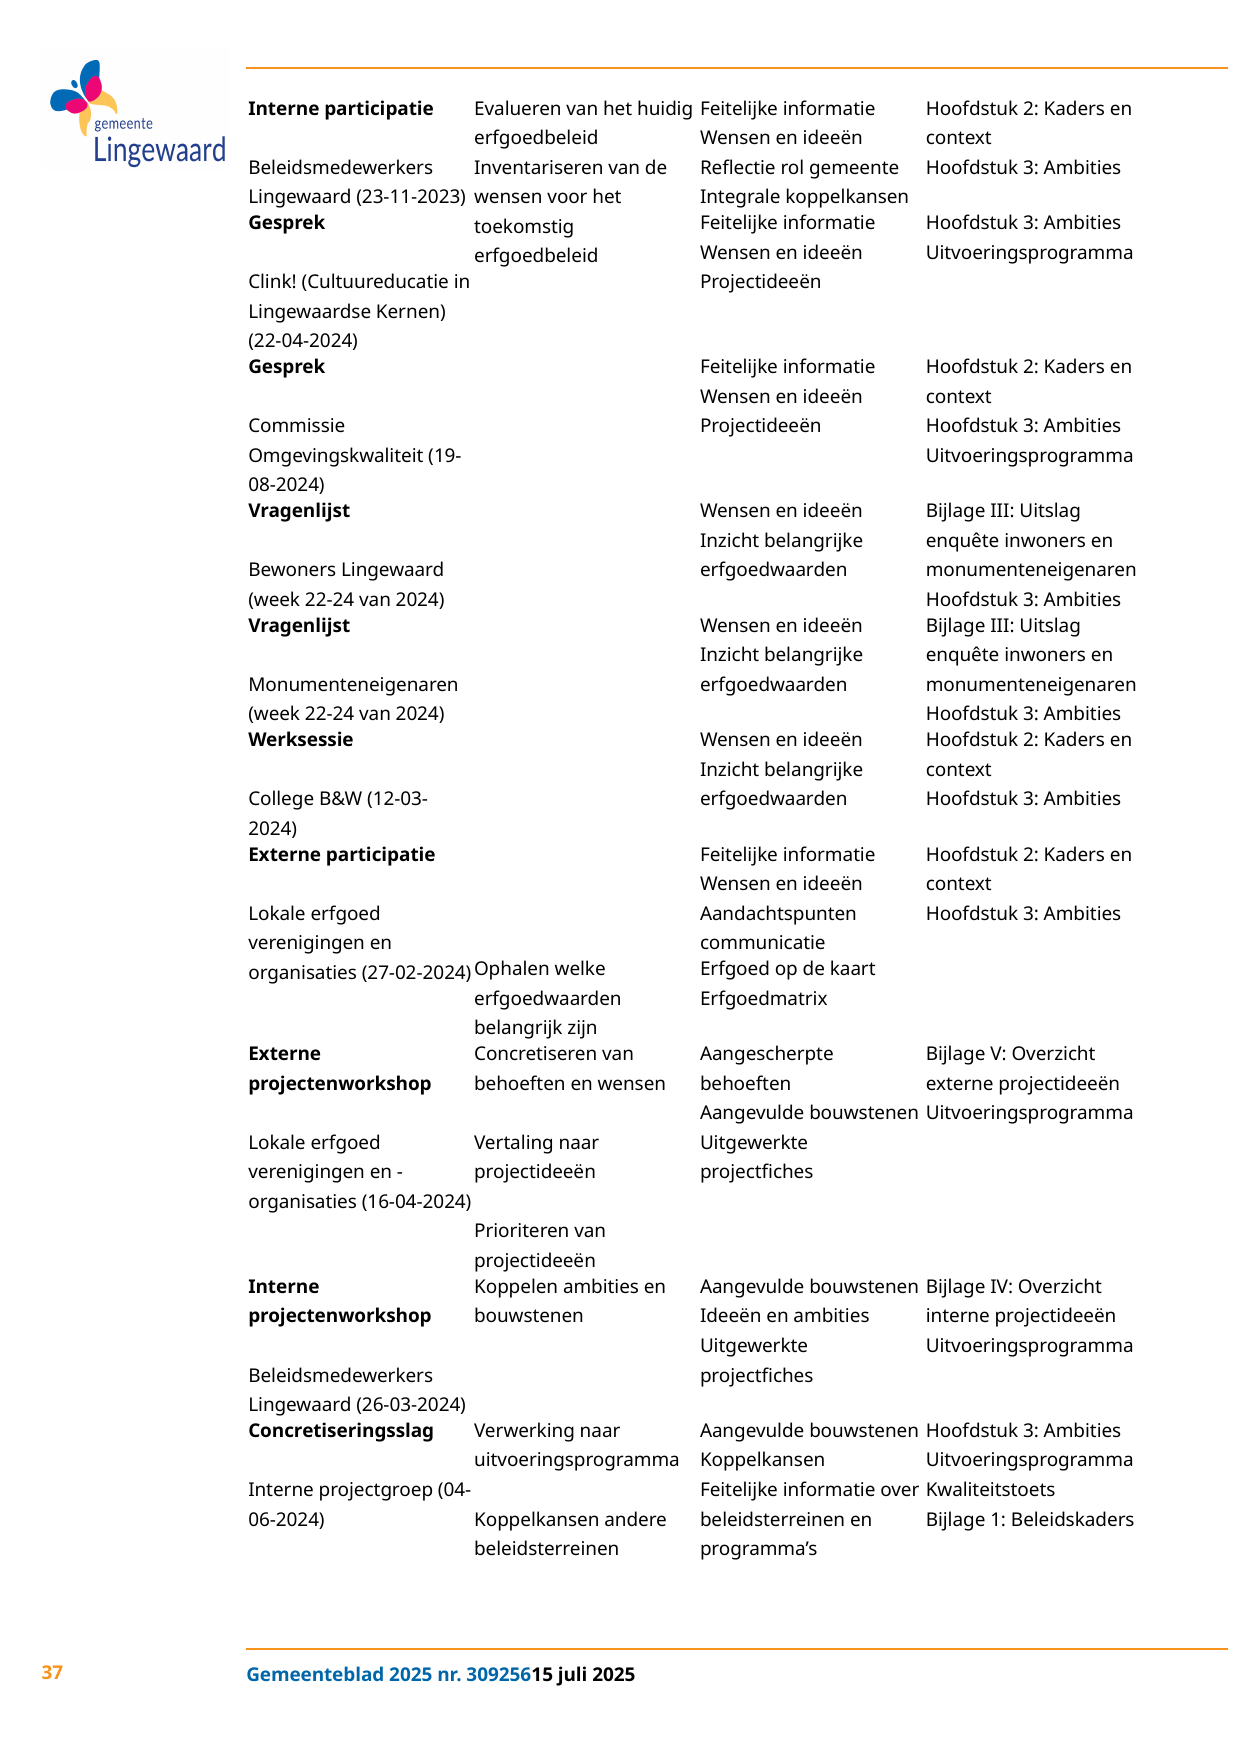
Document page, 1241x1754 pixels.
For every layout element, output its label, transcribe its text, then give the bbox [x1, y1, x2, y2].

table_cell Concretiseren van behoeften en wensen Vertaling naar projectideeën Prioriteren van projectideeën [474, 1040, 700, 1273]
table_cell Hoofdstuk 2: Kaders en context Hoofdstuk 3: Ambities [926, 726, 1152, 841]
picture [41, 47, 231, 172]
table_cell Interne projectenworkshop Beleidsmedewerkers Lingewaard (26-03-2024) [248, 1273, 474, 1417]
table_cell Aangevulde bouwstenen Ideeën en ambities Uitgewerkte projectfiches [700, 1273, 926, 1417]
table_cell Wensen en ideeën Inzicht belangrijke erfgoedwaarden [700, 726, 926, 841]
table_cell Bijlage III: Uitslag enquête inwoners en monumenteneigenaren Hoofdstuk 3: Ambities [926, 612, 1152, 726]
table_cell Hoofdstuk 3: Ambities Uitvoeringsprogramma Kwaliteitstoets Bijlage 1: Beleidskaders [926, 1417, 1152, 1561]
table_cell Evalueren van het huidig erfgoedbeleid Inventariseren van de wensen voor het toekomstig erfgoedbeleid [474, 95, 700, 955]
table_cell Bijlage V: Overzicht externe projectideeën Uitvoeringsprogramma [926, 1040, 1152, 1273]
table_cell Hoofdstuk 2: Kaders en context Hoofdstuk 3: Ambities [926, 95, 1152, 209]
table_cell Verwerking naar uitvoeringsprogramma Koppelkansen andere beleidsterreinen [474, 1417, 700, 1561]
table_cell Bijlage IV: Overzicht interne projectideeën Uitvoeringsprogramma [926, 1273, 1152, 1417]
table_cell Hoofdstuk 3: Ambities Uitvoeringsprogramma [926, 209, 1152, 353]
table_cell Feitelijke informatie Wensen en ideeën Reflectie rol gemeente Integrale koppelkansen [700, 95, 926, 209]
table_cell Wensen en ideeën Inzicht belangrijke erfgoedwaarden [700, 498, 926, 612]
table_cell Externe participatie Lokale erfgoed verenigingen en organisaties (27-02-2024) [248, 841, 474, 1040]
table_cell Bijlage III: Uitslag enquête inwoners en monumenteneigenaren Hoofdstuk 3: Ambities [926, 498, 1152, 612]
table_cell Vragenlijst Monumenteneigenaren (week 22-24 van 2024) [248, 612, 474, 726]
table_cell Vragenlijst Bewoners Lingewaard (week 22-24 van 2024) [248, 498, 474, 612]
table_cell Hoofdstuk 2: Kaders en context Hoofdstuk 3: Ambities [926, 841, 1152, 1040]
table_cell Feitelijke informatie Wensen en ideeën Projectideeën [700, 209, 926, 353]
table_cell Gesprek Commissie Omgevingskwaliteit (19-08-2024) [248, 353, 474, 497]
table_cell Feitelijke informatie Wensen en ideeën Projectideeën [700, 353, 926, 497]
table_cell Hoofdstuk 2: Kaders en context Hoofdstuk 3: Ambities Uitvoeringsprogramma [926, 353, 1152, 497]
table_cell Aangevulde bouwstenen Koppelkansen Feitelijke informatie over beleidsterreinen en programma’s [700, 1417, 926, 1561]
table_cell Feitelijke informatie Wensen en ideeën Aandachtspunten communicatie [700, 841, 926, 955]
table_cell Aangescherpte behoeften Aangevulde bouwstenen Uitgewerkte projectfiches [700, 1040, 926, 1273]
table_cell Interne participatie Beleidsmedewerkers Lingewaard (23-11-2023) [248, 95, 474, 209]
table_cell Erfgoed op de kaart Erfgoedmatrix [700, 955, 926, 1040]
table_cell Externe projectenworkshop Lokale erfgoed verenigingen en -organisaties (16-04-2024) [248, 1040, 474, 1273]
table_cell Wensen en ideeën Inzicht belangrijke erfgoedwaarden [700, 612, 926, 726]
table_cell Werksessie College B&W (12-03-2024) [248, 726, 474, 841]
table_cell Koppelen ambities en bouwstenen [474, 1273, 700, 1417]
table_cell Concretiseringsslag Interne projectgroep (04-06-2024) [248, 1417, 474, 1561]
table_cell Gesprek Clink! (Cultuureducatie in Lingewaardse Kernen) (22-04-2024) [248, 209, 474, 353]
table_cell Ophalen welke erfgoedwaarden belangrijk zijn [474, 955, 700, 1040]
